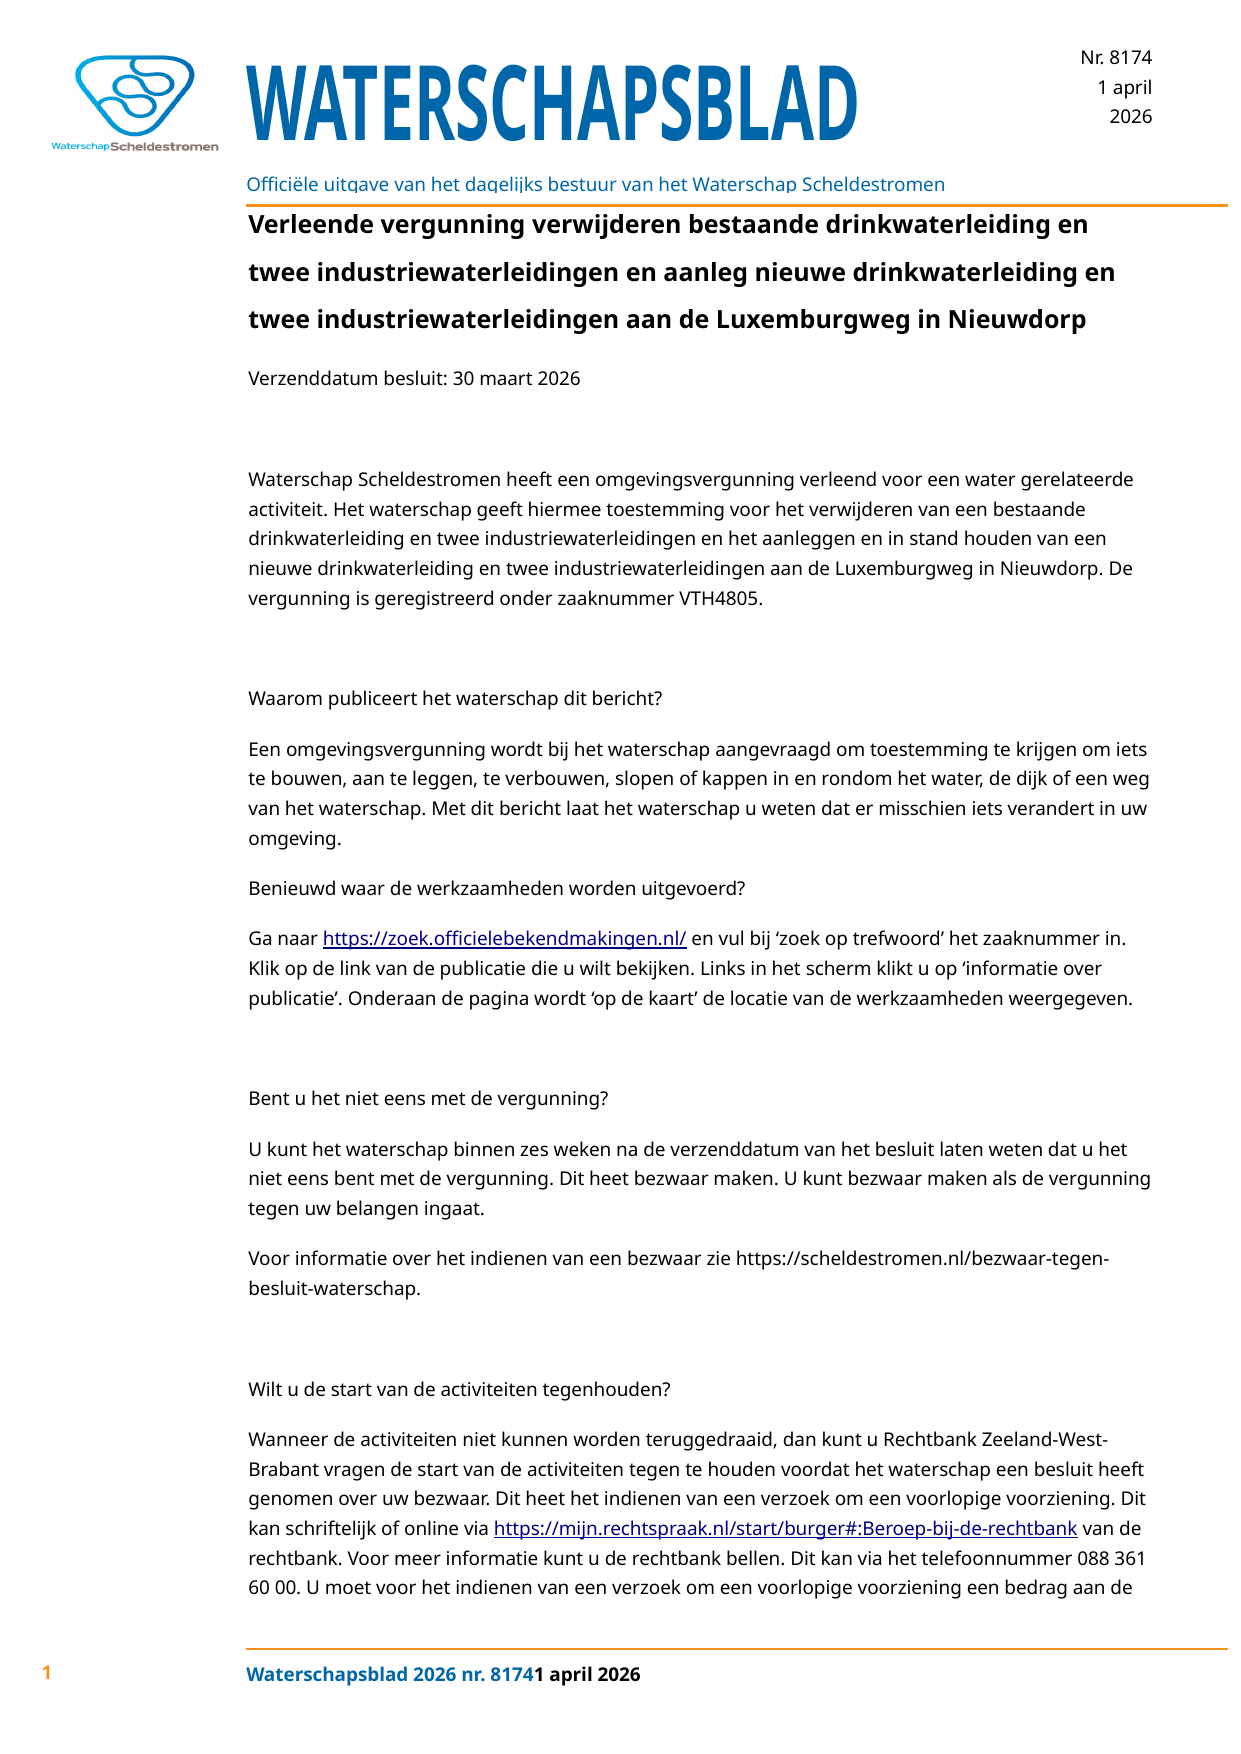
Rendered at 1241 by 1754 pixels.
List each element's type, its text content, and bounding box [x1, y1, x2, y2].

text Waterschap Scheldestromen heeft een omgevingsvergunning verleend voor een water gerelateerde activiteit. Het waterschap geeft hiermee toestemming voor het verwijderen van een bestaande drinkwaterleiding en twee industriewaterleidingen en het aanleggen en in stand houden van een nieuwe drinkwaterleiding en twee industriewaterleidingen aan de Luxemburgweg in Nieuwdorp. De vergunning is geregistreerd onder zaaknummer VTH4805. [248, 466, 1152, 610]
text Ga naar https://zoek.officielebekendmakingen.nl/ en vul bij ‘zoek op trefwoord’ het zaaknummer in. Klik op de link van de publicatie die u wilt bekijken. Links in het scherm klikt u op ‘informatie over publicatie’. Onderaan de pagina wordt ‘op de kaart’ de locatie van de werkzaamheden weergegeven. [248, 926, 1152, 1010]
text Wanneer de activiteiten niet kunnen worden teruggedraaid, dan kunt u Rechtbank Zeeland-West-Brabant vragen de start van de activiteiten tegen te houden voordat het waterschap een besluit heeft genomen over uw bezwaar. Dit heet het indienen van een verzoek om een voorlopige voorziening. Dit kan schriftelijk of online via https://mijn.rechtspraak.nl/start/burger#:Beroep-bij-de-rechtbank van de rechtbank. Voor meer informatie kunt u de rechtbank bellen. Dit kan via het telefoonnummer 088 361 60 00. U moet voor het indienen van een verzoek om een voorlopige voorziening een bedrag aan de [248, 1426, 1152, 1600]
text Waarom publiceert het waterschap dit bericht? [248, 686, 1152, 711]
text Benieuwd waar de werkzaamheden worden uitgevoerd? [248, 875, 1152, 901]
text Bent u het niet eens met de vergunning? [248, 1086, 1152, 1111]
text Een omgevingsvergunning wordt bij het waterschap aangevraagd om toestemming te krijgen om iets te bouwen, aan te leggen, te verbouwen, slopen of kappen in en rondom het water, de dijk of een weg van het waterschap. Met dit bericht laat het waterschap u weten dat er misschien iets verandert in uw omgeving. [248, 736, 1152, 850]
text U kunt het waterschap binnen zes weken na de verzenddatum van het besluit laten weten dat u het niet eens bent met de vergunning. Dit heet bezwaar maken. U kunt bezwaar maken als de vergunning tegen uw belangen ingaat. [248, 1136, 1152, 1221]
text Voor informatie over het indienen van een bezwaar zie https://scheldestromen.nl/bezwaar-tegen-besluit-waterschap. [248, 1246, 1152, 1301]
picture [41, 47, 231, 172]
text Verzenddatum besluit: 30 maart 2026 [248, 366, 1152, 391]
text Wilt u de start van de activiteiten tegenhouden? [248, 1376, 1152, 1402]
text Verleende vergunning verwijderen bestaande drinkwaterleiding en twee industriewaterleidingen en aanleg nieuwe drinkwaterleiding en twee industriewaterleidingen aan de Luxemburgweg in Nieuwdorp [248, 207, 1152, 336]
